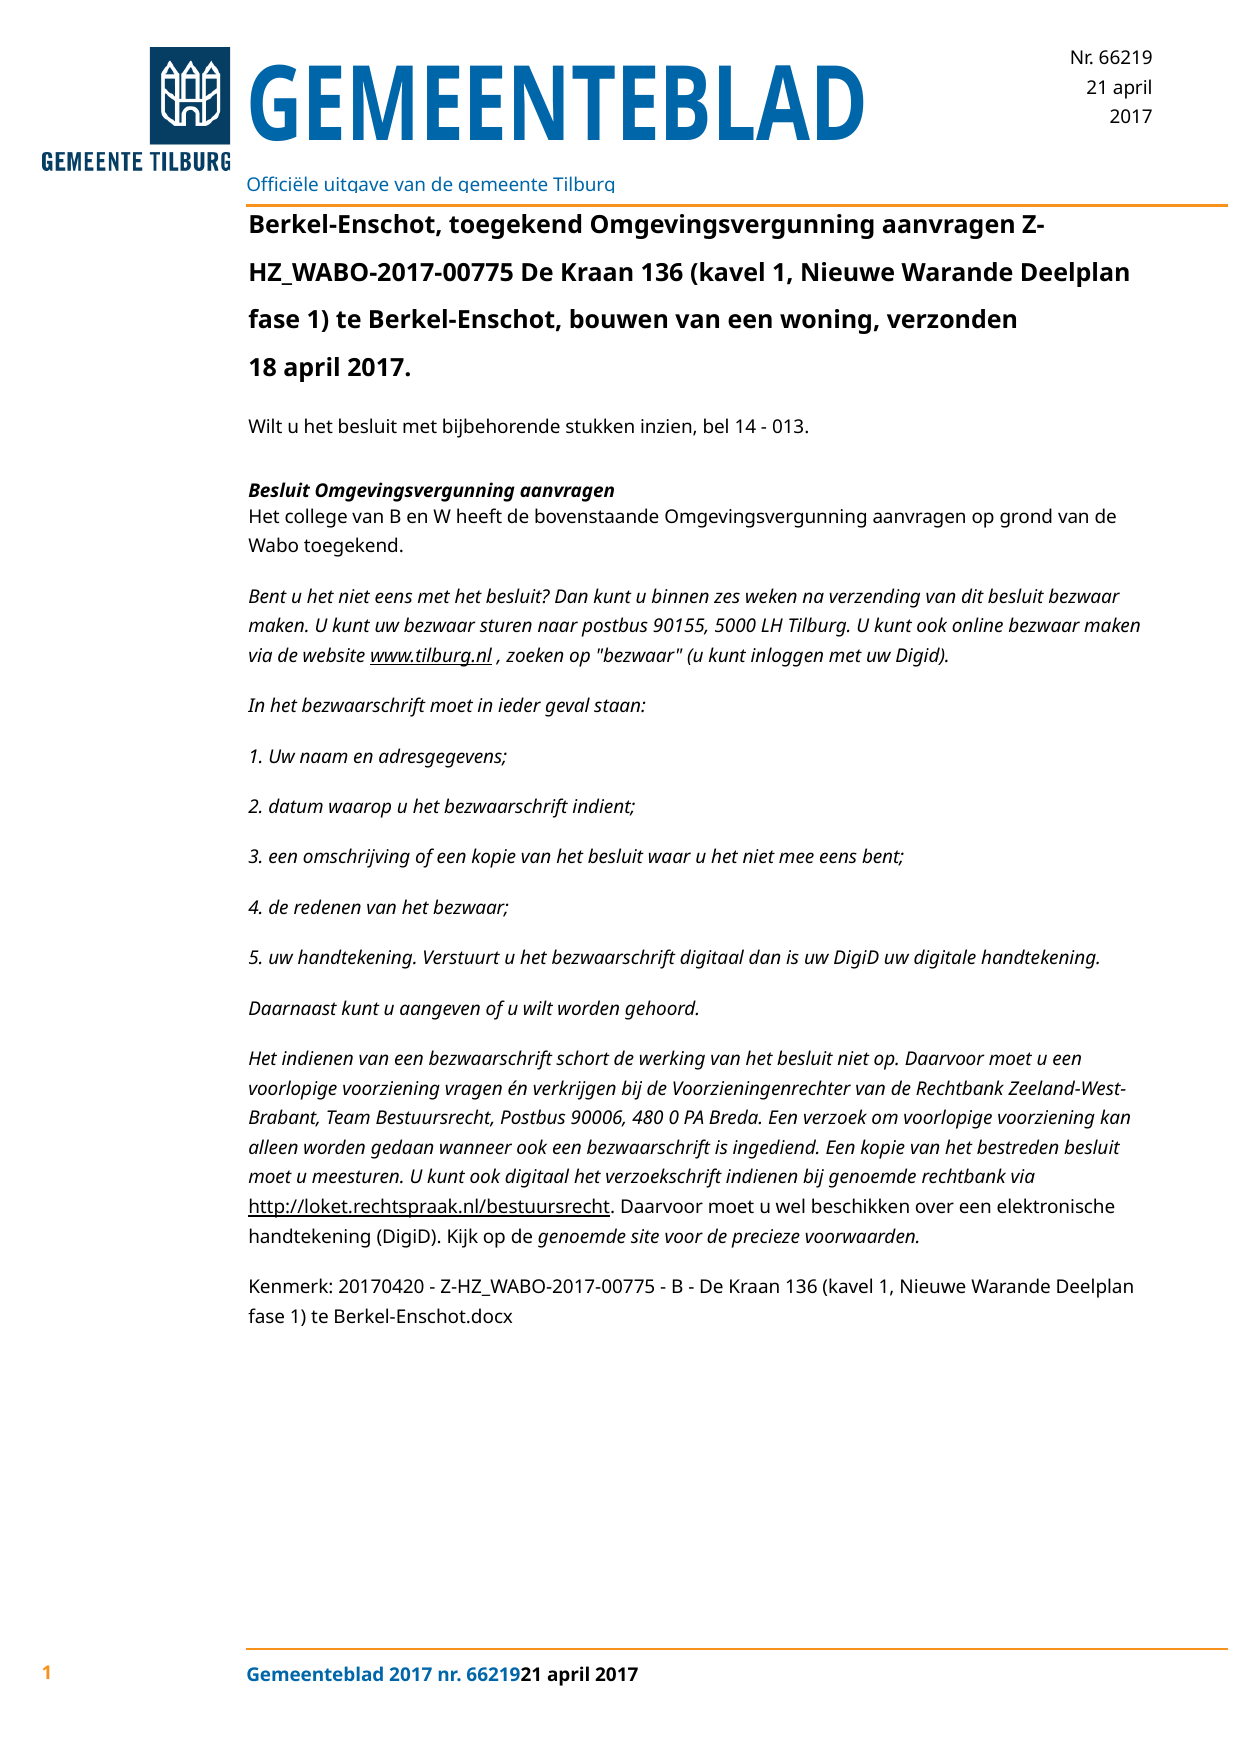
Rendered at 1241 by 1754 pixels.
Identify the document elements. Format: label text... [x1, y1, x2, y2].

picture [41, 47, 231, 172]
text Berkel-Enschot, toegekend Omgevingsvergunning aanvragen Z-HZ_WABO-2017-00775 De Kraan 136 (kavel 1, Nieuwe Warande Deelplan fase 1) te Berkel-Enschot, bouwen van een woning, verzonden 18 april 2017. [248, 207, 1152, 384]
text 1. Uw naam en adresgegevens; [248, 743, 1152, 768]
text In het bezwaarschrift moet in ieder geval staan: [248, 692, 1152, 718]
text Bent u het niet eens met het besluit? Dan kunt u binnen zes weken na verzending van dit besluit bezwaar maken. U kunt uw bezwaar sturen naar postbus 90155, 5000 LH Tilburg. U kunt ook online bezwaar maken via de website www.tilburg.nl , zoeken op "bezwaar" (u kunt inloggen met uw Digid). [248, 583, 1152, 668]
text 3. een omschrijving of een kopie van het besluit waar u het niet mee eens bent; [248, 844, 1152, 869]
text Besluit Omgevingsvergunning aanvragen [248, 477, 1152, 503]
text Wilt u het besluit met bijbehorende stukken inzien, bel 14 - 013. [248, 413, 1152, 439]
text 2. datum waarop u het bezwaarschrift indient; [248, 793, 1152, 819]
text 5. uw handtekening. Verstuurt u het bezwaarschrift digitaal dan is uw DigiD uw digitale handtekening. [248, 944, 1152, 970]
text Het indienen van een bezwaarschrift schort de werking van het besluit niet op. Daarvoor moet u een voorlopige voorziening vragen én verkrijgen bij de Voorzieningenrechter van de Rechtbank Zeeland-West-Brabant, Team Bestuursrecht, Postbus 90006, 480 0 PA Breda. Een verzoek om voorlopige voorziening kan alleen worden gedaan wanneer ook een bezwaarschrift is ingediend. Een kopie van het bestreden besluit moet u meesturen. U kunt ook digitaal het verzoekschrift indienen bij genoemde rechtbank via http://loket.rechtspraak.nl/bestuursrecht. Daarvoor moet u wel beschikken over een elektronische handtekening (DigiD). Kijk op de genoemde site voor de precieze voorwaarden. [248, 1045, 1152, 1248]
text Kenmerk: 20170420 - Z-HZ_WABO-2017-00775 - B - De Kraan 136 (kavel 1, Nieuwe Warande Deelplan fase 1) te Berkel-Enschot.docx [248, 1273, 1152, 1328]
text Het college van B en W heeft de bovenstaande Omgevingsvergunning aanvragen op grond van de Wabo toegekend. [248, 503, 1152, 558]
text Daarnaast kunt u aangeven of u wilt worden gehoord. [248, 995, 1152, 1021]
text 4. de redenen van het bezwaar; [248, 894, 1152, 920]
